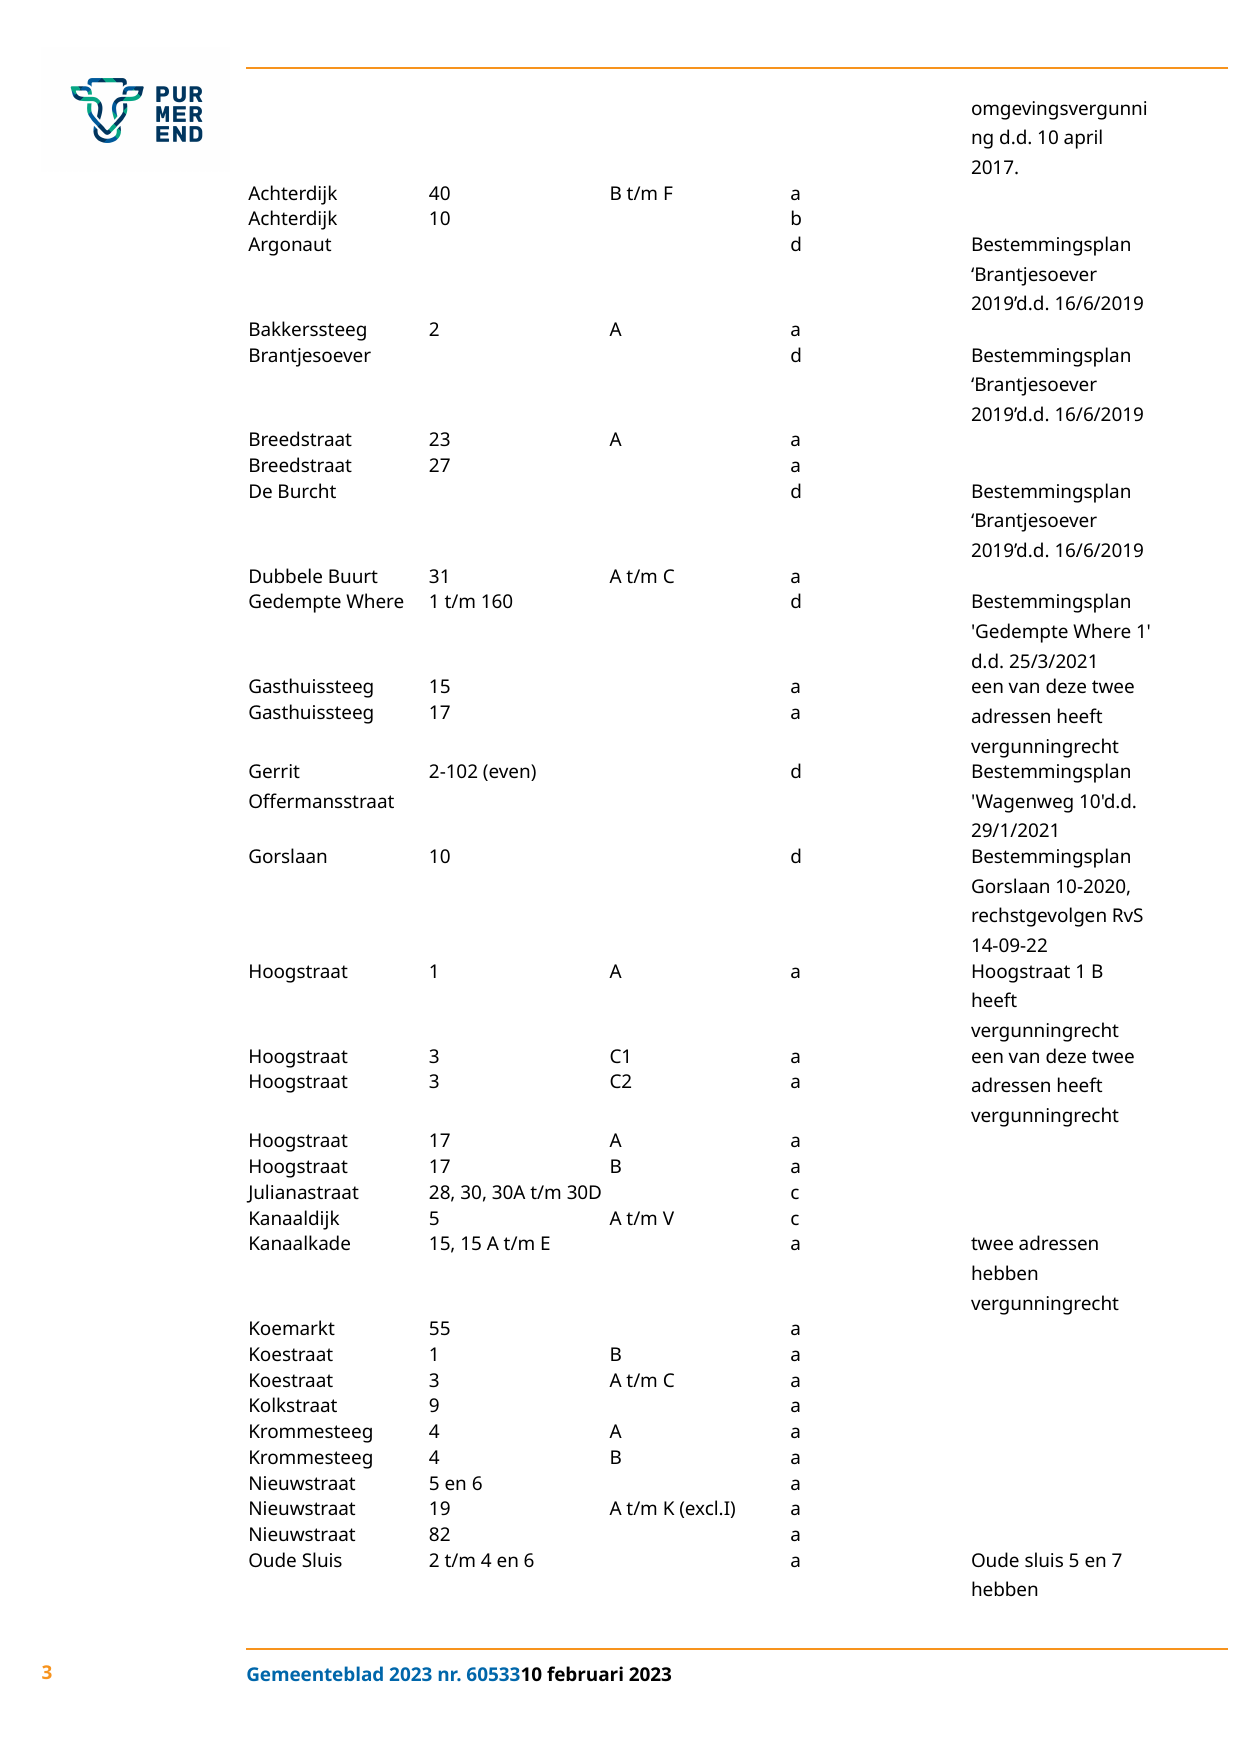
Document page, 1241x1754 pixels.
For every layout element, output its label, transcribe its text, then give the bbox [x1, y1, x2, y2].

table_cell Kanaaldijk [248, 1205, 429, 1231]
table_cell [971, 1419, 1152, 1444]
table_cell a [790, 1231, 971, 1316]
table_cell [429, 342, 609, 427]
table_cell d [790, 589, 971, 674]
table_cell a [790, 1043, 971, 1068]
table_cell a [790, 1419, 971, 1444]
table_cell 2-102 (even) [429, 759, 609, 843]
table_cell A t/m K (excl.I) [609, 1496, 790, 1521]
table_cell [790, 95, 971, 180]
table_cell A [609, 1419, 790, 1444]
table_cell a [790, 1154, 971, 1179]
table_cell 10 [429, 844, 609, 958]
table_cell d [790, 342, 971, 427]
table_cell Bestemmingsplan 'Wagenweg 10'd.d. 29/1/2021 [971, 759, 1152, 843]
table_cell C1 [609, 1043, 790, 1068]
table_cell Oude sluis 5 en 7 hebben [971, 1547, 1152, 1602]
table_cell a [790, 427, 971, 452]
table_cell [429, 95, 609, 180]
table_cell 3 [429, 1043, 609, 1068]
table_cell Gorslaan [248, 844, 429, 958]
table_cell 19 [429, 1496, 609, 1521]
table_cell [971, 1316, 1152, 1341]
table_cell [609, 1393, 790, 1418]
table_cell Kanaalkade [248, 1231, 429, 1316]
table_cell Dubbele Buurt [248, 563, 429, 589]
table_cell 15 [429, 674, 609, 699]
table_cell [971, 1154, 1152, 1179]
table_cell 17 [429, 1154, 609, 1179]
table_cell Nieuwstraat [248, 1470, 429, 1496]
table_cell a [790, 1547, 971, 1602]
table_cell Koestraat [248, 1341, 429, 1367]
table_cell [971, 1341, 1152, 1367]
table_cell [971, 427, 1152, 452]
table_cell [248, 95, 429, 180]
table_cell [609, 478, 790, 563]
table_cell a [790, 1393, 971, 1418]
table_cell 2 t/m 4 en 6 [429, 1547, 609, 1602]
table_cell Bestemmingsplan 'Gedempte Where 1' d.d. 25/3/2021 [971, 589, 1152, 674]
table_cell c [790, 1179, 971, 1205]
table_cell [971, 1470, 1152, 1496]
table_cell [971, 563, 1152, 589]
table_cell Oude Sluis [248, 1547, 429, 1602]
table_cell Hoogstraat 1 B heeft vergunningrecht [971, 958, 1152, 1043]
table_cell a [790, 1069, 971, 1128]
table_cell [609, 759, 790, 843]
table_cell 1 [429, 1341, 609, 1367]
table_cell [971, 453, 1152, 478]
table_cell 27 [429, 453, 609, 478]
table_cell Gedempte Where [248, 589, 429, 674]
table_cell [609, 342, 790, 427]
table_cell Hoogstraat [248, 1043, 429, 1068]
table_cell a [790, 958, 971, 1043]
table_cell Achterdijk [248, 180, 429, 205]
table_cell a [790, 1444, 971, 1470]
table_cell Breedstraat [248, 427, 429, 452]
table_cell a [790, 1521, 971, 1547]
table_cell a [790, 316, 971, 342]
table_cell omgevingsvergunning d.d. 10 april 2017. [971, 95, 1152, 180]
table_cell [609, 1316, 790, 1341]
table_cell a [790, 1128, 971, 1153]
table_cell a [790, 563, 971, 589]
table_cell 3 [429, 1367, 609, 1393]
table_cell d [790, 759, 971, 843]
table_cell c [790, 1205, 971, 1231]
table_cell Bestemmingsplan ‘Brantjesoever 2019’d.d. 16/6/2019 [971, 478, 1152, 563]
table_cell [429, 231, 609, 316]
table_cell A t/m V [609, 1205, 790, 1231]
table_cell 4 [429, 1419, 609, 1444]
table_cell Achterdijk [248, 205, 429, 231]
table_cell twee adressen hebben vergunningrecht [971, 1231, 1152, 1316]
table_cell Breedstraat [248, 453, 429, 478]
table_cell A [609, 958, 790, 1043]
table_cell Hoogstraat [248, 958, 429, 1043]
table_cell [609, 674, 790, 699]
table_cell a [790, 1367, 971, 1393]
table_cell Hoogstraat [248, 1128, 429, 1153]
table_cell 1 t/m 160 [429, 589, 609, 674]
table_cell Bestemmingsplan ‘Brantjesoever 2019’d.d. 16/6/2019 [971, 231, 1152, 316]
table_cell A t/m C [609, 1367, 790, 1393]
table_cell [609, 205, 790, 231]
table_cell [609, 1547, 790, 1602]
table_cell 17 [429, 699, 609, 758]
table_cell [609, 1521, 790, 1547]
table_cell a [790, 674, 971, 699]
table_cell [609, 844, 790, 958]
table_cell Kolkstraat [248, 1393, 429, 1418]
table_cell [609, 699, 790, 758]
table_cell 10 [429, 205, 609, 231]
table_cell [609, 589, 790, 674]
table_cell B [609, 1341, 790, 1367]
table_cell Hoogstraat [248, 1154, 429, 1179]
table_cell C2 [609, 1069, 790, 1128]
table_cell 28, 30, 30A t/m 30D [429, 1179, 790, 1205]
table_cell [609, 1470, 790, 1496]
table_cell Bestemmingsplan Gorslaan 10-2020, rechstgevolgen RvS 14-09-22 [971, 844, 1152, 958]
table_cell A [609, 316, 790, 342]
table_cell a [790, 699, 971, 758]
table_cell Hoogstraat [248, 1069, 429, 1128]
table_cell [971, 1205, 1152, 1231]
table_cell B [609, 1154, 790, 1179]
table_cell 3 [429, 1069, 609, 1128]
table_cell 1 [429, 958, 609, 1043]
table_cell Krommesteeg [248, 1444, 429, 1470]
table_cell a [790, 453, 971, 478]
table_cell d [790, 478, 971, 563]
table_cell Koestraat [248, 1367, 429, 1393]
table_cell A [609, 1128, 790, 1153]
table_cell [971, 1444, 1152, 1470]
table_cell Julianastraat [248, 1179, 429, 1205]
table_cell 15, 15 A t/m E [429, 1231, 790, 1316]
table_cell A t/m C [609, 563, 790, 589]
table_cell a [790, 1341, 971, 1367]
table_cell Gerrit Offermansstraat [248, 759, 429, 843]
table_cell Gasthuissteeg [248, 674, 429, 699]
table_cell [971, 1128, 1152, 1153]
table_cell 31 [429, 563, 609, 589]
table_cell 40 [429, 180, 609, 205]
table_cell a [790, 1316, 971, 1341]
table_cell 17 [429, 1128, 609, 1153]
table_cell [609, 453, 790, 478]
table_cell d [790, 231, 971, 316]
table_cell Nieuwstraat [248, 1521, 429, 1547]
table_cell 23 [429, 427, 609, 452]
table_cell [971, 1393, 1152, 1418]
table_cell 82 [429, 1521, 609, 1547]
table_cell Gasthuissteeg [248, 699, 429, 758]
table_cell a [790, 1496, 971, 1521]
table_cell [971, 1521, 1152, 1547]
table_cell 5 en 6 [429, 1470, 609, 1496]
table_cell [971, 316, 1152, 342]
table_cell [971, 1179, 1152, 1205]
table_cell Argonaut [248, 231, 429, 316]
table_cell Koemarkt [248, 1316, 429, 1341]
table_cell [971, 1367, 1152, 1393]
table_cell Bestemmingsplan ‘Brantjesoever 2019’d.d. 16/6/2019 [971, 342, 1152, 427]
table_cell B [609, 1444, 790, 1470]
table_cell A [609, 427, 790, 452]
table_cell [609, 231, 790, 316]
table_cell Nieuwstraat [248, 1496, 429, 1521]
table_cell [609, 95, 790, 180]
table_cell B t/m F [609, 180, 790, 205]
table_cell b [790, 205, 971, 231]
table_cell d [790, 844, 971, 958]
table_cell De Burcht [248, 478, 429, 563]
table_cell 4 [429, 1444, 609, 1470]
table_cell 5 [429, 1205, 609, 1231]
table_cell 55 [429, 1316, 609, 1341]
table_cell een van deze twee adressen heeft vergunningrecht [971, 1043, 1152, 1128]
table_cell a [790, 180, 971, 205]
table_cell a [790, 1470, 971, 1496]
table_cell [971, 205, 1152, 231]
table_cell [429, 478, 609, 563]
table_cell Krommesteeg [248, 1419, 429, 1444]
table_cell Bakkerssteeg [248, 316, 429, 342]
table_cell [971, 1496, 1152, 1521]
table_cell een van deze twee adressen heeft vergunningrecht [971, 674, 1152, 758]
table_cell Brantjesoever [248, 342, 429, 427]
table_cell 2 [429, 316, 609, 342]
picture [41, 47, 231, 172]
table_cell 9 [429, 1393, 609, 1418]
table_cell [971, 180, 1152, 205]
